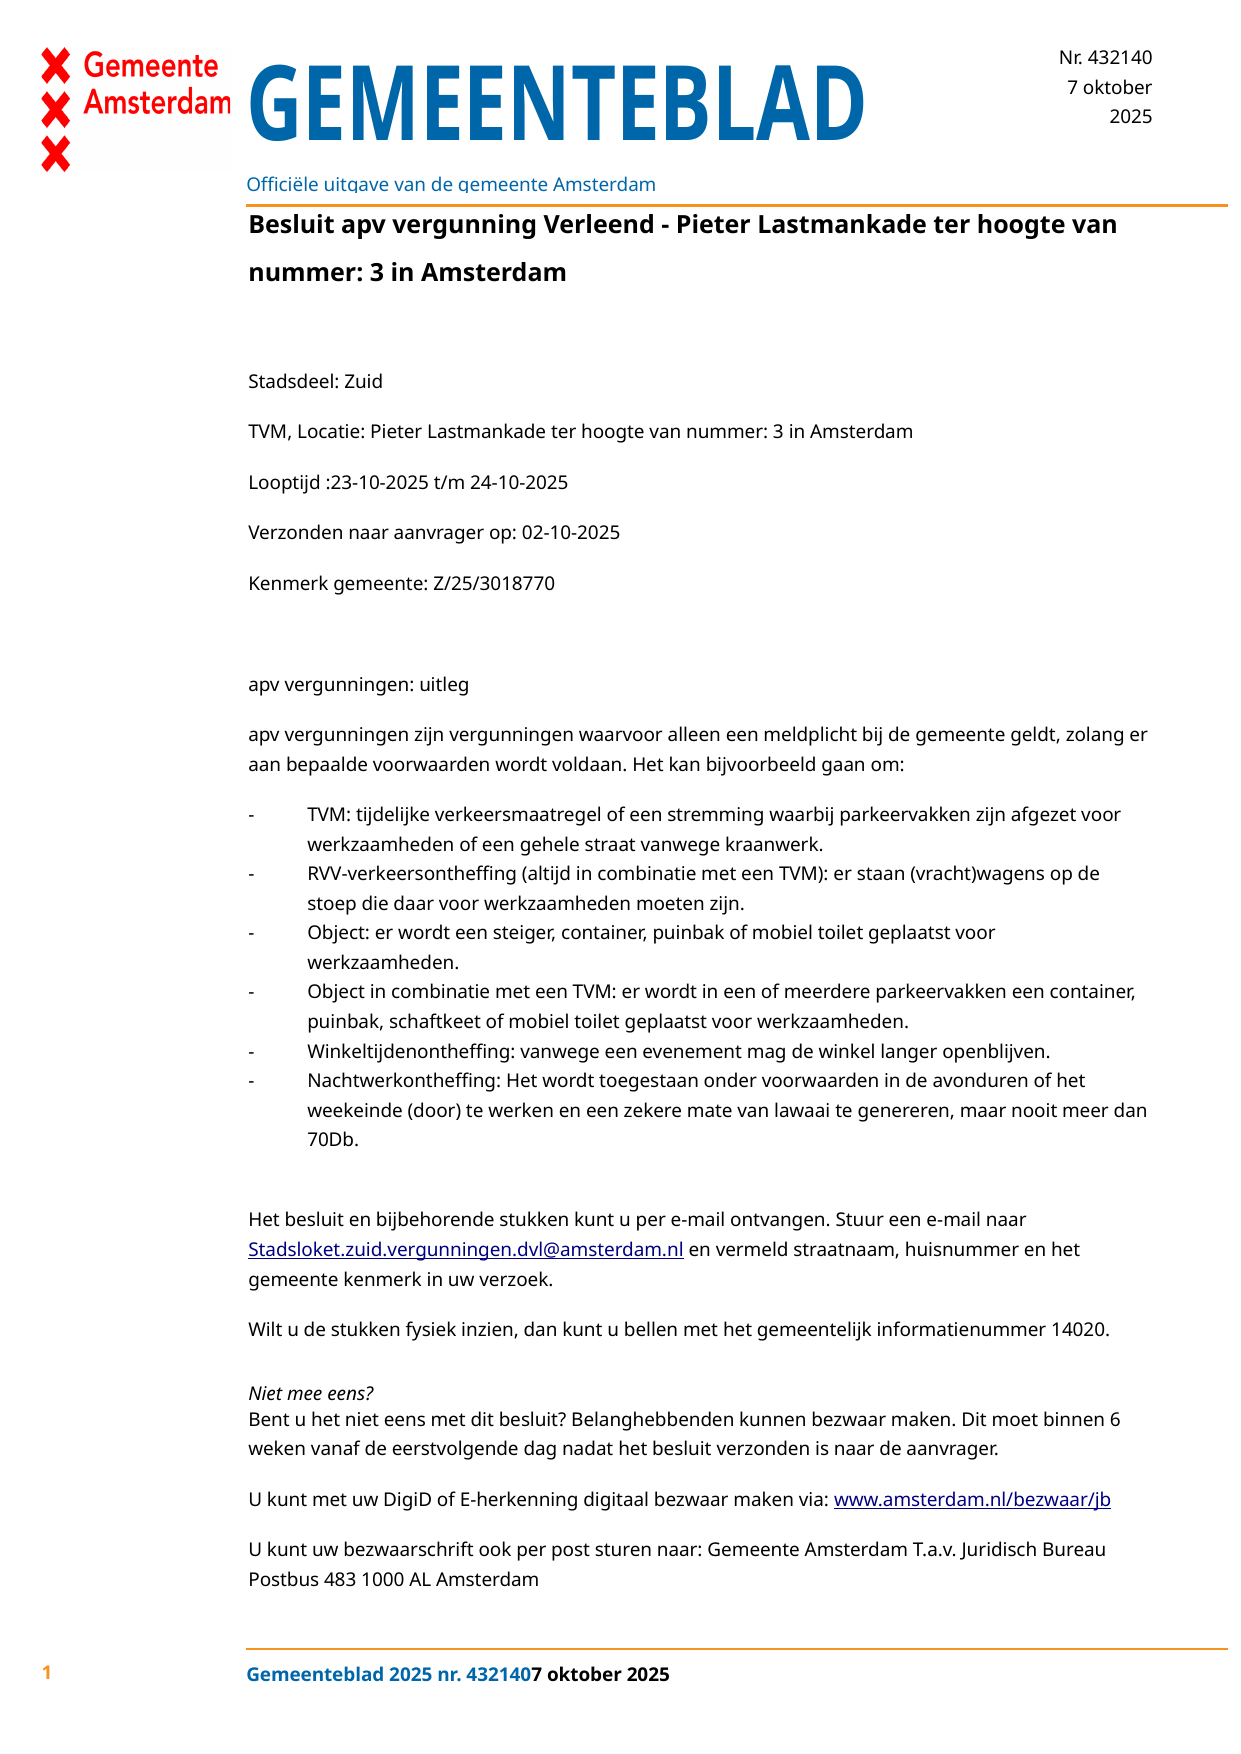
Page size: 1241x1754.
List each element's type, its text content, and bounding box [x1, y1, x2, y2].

list Nachtwerkontheffing: Het wordt toegestaan onder voorwaarden in de avonduren of het weekeinde (door) te werken en een zekere mate van lawaai te genereren, maar nooit meer dan 70Db. [248, 1067, 1152, 1152]
list TVM: tijdelijke verkeersmaatregel of een stremming waarbij parkeervakken zijn afgezet voor werkzaamheden of een gehele straat vanwege kraanwerk. [248, 801, 1152, 857]
text U kunt met uw DigiD of E-herkenning digitaal bezwaar maken via: www.amsterdam.nl/bezwaar/jb [248, 1486, 1152, 1512]
list Winkeltijdenontheffing: vanwege een evenement mag de winkel langer openblijven. [248, 1038, 1152, 1064]
text Bent u het niet eens met dit besluit? Belanghebbenden kunnen bezwaar maken. Dit moet binnen 6 weken vanaf de eerstvolgende dag nadat het besluit verzonden is naar de aanvrager. [248, 1406, 1152, 1461]
text Verzonden naar aanvrager op: 02-10-2025 [248, 519, 1152, 545]
text Niet mee eens? [248, 1380, 1152, 1406]
list Object in combinatie met een TVM: er wordt in een of meerdere parkeervakken een container, puinbak, schaftkeet of mobiel toilet geplaatst voor werkzaamheden. [248, 979, 1152, 1034]
picture [41, 47, 231, 172]
text TVM, Locatie: Pieter Lastmankade ter hoogte van nummer: 3 in Amsterdam [248, 419, 1152, 444]
list RVV-verkeersontheffing (altijd in combinatie met een TVM): er staan (vracht)wagens op de stoep die daar voor werkzaamheden moeten zijn. [248, 860, 1152, 916]
text Besluit apv vergunning Verleend - Pieter Lastmankade ter hoogte van nummer: 3 in Amsterdam [248, 207, 1152, 288]
list Object: er wordt een steiger, container, puinbak of mobiel toilet geplaatst voor werkzaamheden. [248, 919, 1152, 975]
text Looptijd :23-10-2025 t/m 24-10-2025 [248, 469, 1152, 495]
text apv vergunningen zijn vergunningen waarvoor alleen een meldplicht bij de gemeente geldt, zolang er aan bepaalde voorwaarden wordt voldaan. Het kan bijvoorbeeld gaan om: [248, 721, 1152, 777]
text Stadsdeel: Zuid [248, 368, 1152, 394]
text Het besluit en bijbehorende stukken kunt u per e-mail ontvangen. Stuur een e-mail naar Stadsloket.zuid.vergunningen.dvl@amsterdam.nl en vermeld straatnaam, huisnummer en het gemeente kenmerk in uw verzoek. [248, 1207, 1152, 1292]
text Kenmerk gemeente: Z/25/3018770 [248, 570, 1152, 596]
text apv vergunningen: uitleg [248, 671, 1152, 697]
text U kunt uw bezwaarschrift ook per post sturen naar: Gemeente Amsterdam T.a.v. Juridisch Bureau Postbus 483 1000 AL Amsterdam [248, 1536, 1152, 1592]
text Wilt u de stukken fysiek inzien, dan kunt u bellen met het gemeentelijk informatienummer 14020. [248, 1316, 1152, 1342]
